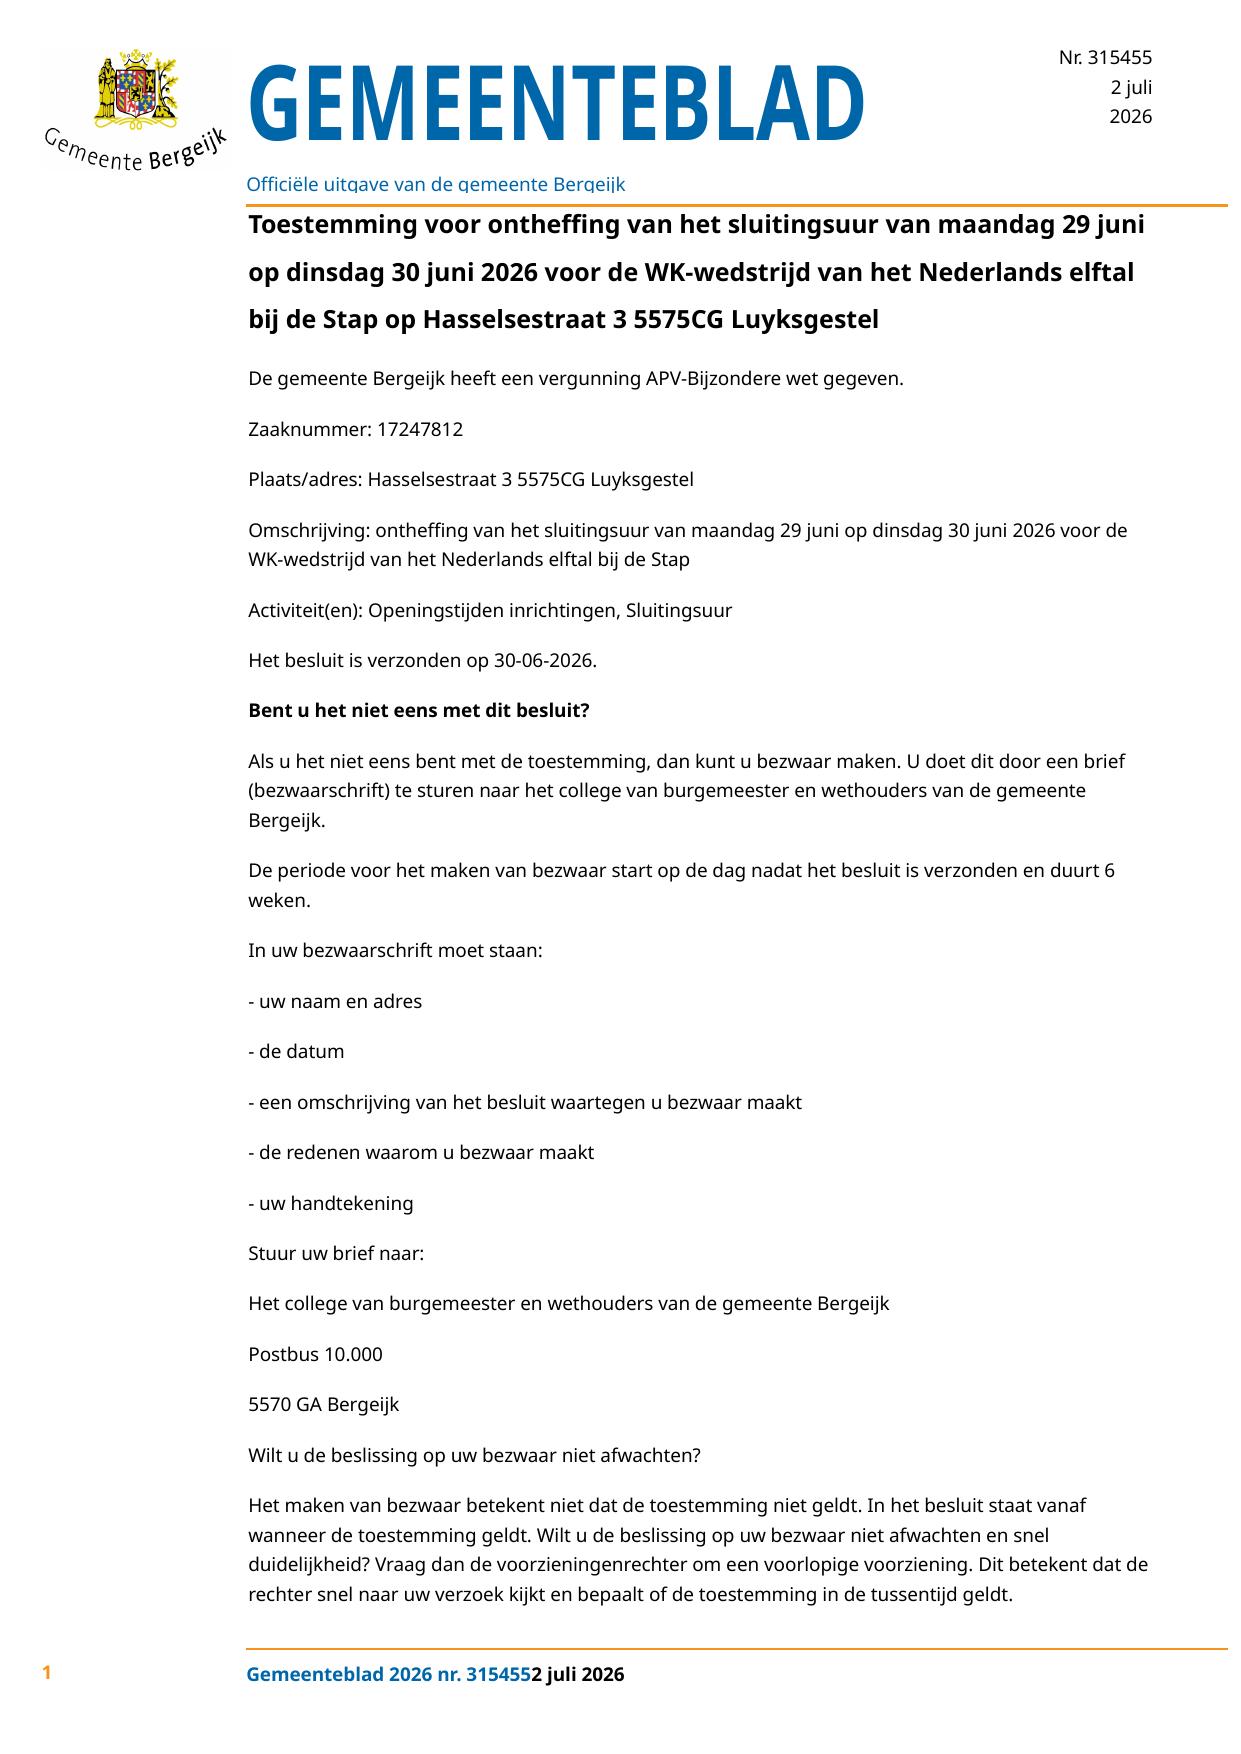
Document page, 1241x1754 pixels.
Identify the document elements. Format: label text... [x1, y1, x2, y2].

text Stuur uw brief naar: [248, 1240, 1152, 1266]
text De gemeente Bergeijk heeft een vergunning APV-Bijzondere wet gegeven. [248, 366, 1152, 391]
text Zaaknummer: 17247812 [248, 416, 1152, 442]
text Bent u het niet eens met dit besluit? [248, 698, 1152, 723]
text - de datum [248, 1038, 1152, 1064]
text De periode voor het maken van bezwaar start op de dag nadat het besluit is verzonden en duurt 6 weken. [248, 858, 1152, 913]
text - uw handtekening [248, 1190, 1152, 1215]
text - de redenen waarom u bezwaar maakt [248, 1139, 1152, 1165]
text Het besluit is verzonden op 30-06-2026. [248, 647, 1152, 673]
text Postbus 10.000 [248, 1341, 1152, 1367]
text Wilt u de beslissing op uw bezwaar niet afwachten? [248, 1442, 1152, 1467]
text In uw bezwaarschrift moet staan: [248, 938, 1152, 963]
text Het maken van bezwaar betekent niet dat de toestemming niet geldt. In het besluit staat vanaf wanneer de toestemming geldt. Wilt u de beslissing op uw bezwaar niet afwachten en snel duidelijkheid? Vraag dan de voorzieningenrechter om een voorlopige voorziening. Dit betekent dat de rechter snel naar uw verzoek kijkt en bepaalt of de toestemming in de tussentijd geldt. [248, 1492, 1152, 1607]
text - een omschrijving van het besluit waartegen u bezwaar maakt [248, 1089, 1152, 1114]
text Als u het niet eens bent met de toestemming, dan kunt u bezwaar maken. U doet dit door een brief (bezwaarschrift) te sturen naar het college van burgemeester en wethouders van de gemeente Bergeijk. [248, 748, 1152, 833]
text - uw naam en adres [248, 988, 1152, 1014]
picture [41, 47, 231, 172]
text Het college van burgemeester en wethouders van de gemeente Bergeijk [248, 1291, 1152, 1316]
text Activiteit(en): Openingstijden inrichtingen, Sluitingsuur [248, 597, 1152, 622]
text 5570 GA Bergeijk [248, 1391, 1152, 1417]
text Plaats/adres: Hasselsestraat 3 5575CG Luyksgestel [248, 466, 1152, 492]
text Omschrijving: ontheffing van het sluitingsuur van maandag 29 juni op dinsdag 30 juni 2026 voor de WK-wedstrijd van het Nederlands elftal bij de Stap [248, 517, 1152, 572]
text Toestemming voor ontheffing van het sluitingsuur van maandag 29 juni op dinsdag 30 juni 2026 voor de WK-wedstrijd van het Nederlands elftal bij de Stap op Hasselsestraat 3 5575CG Luyksgestel [248, 207, 1152, 336]
